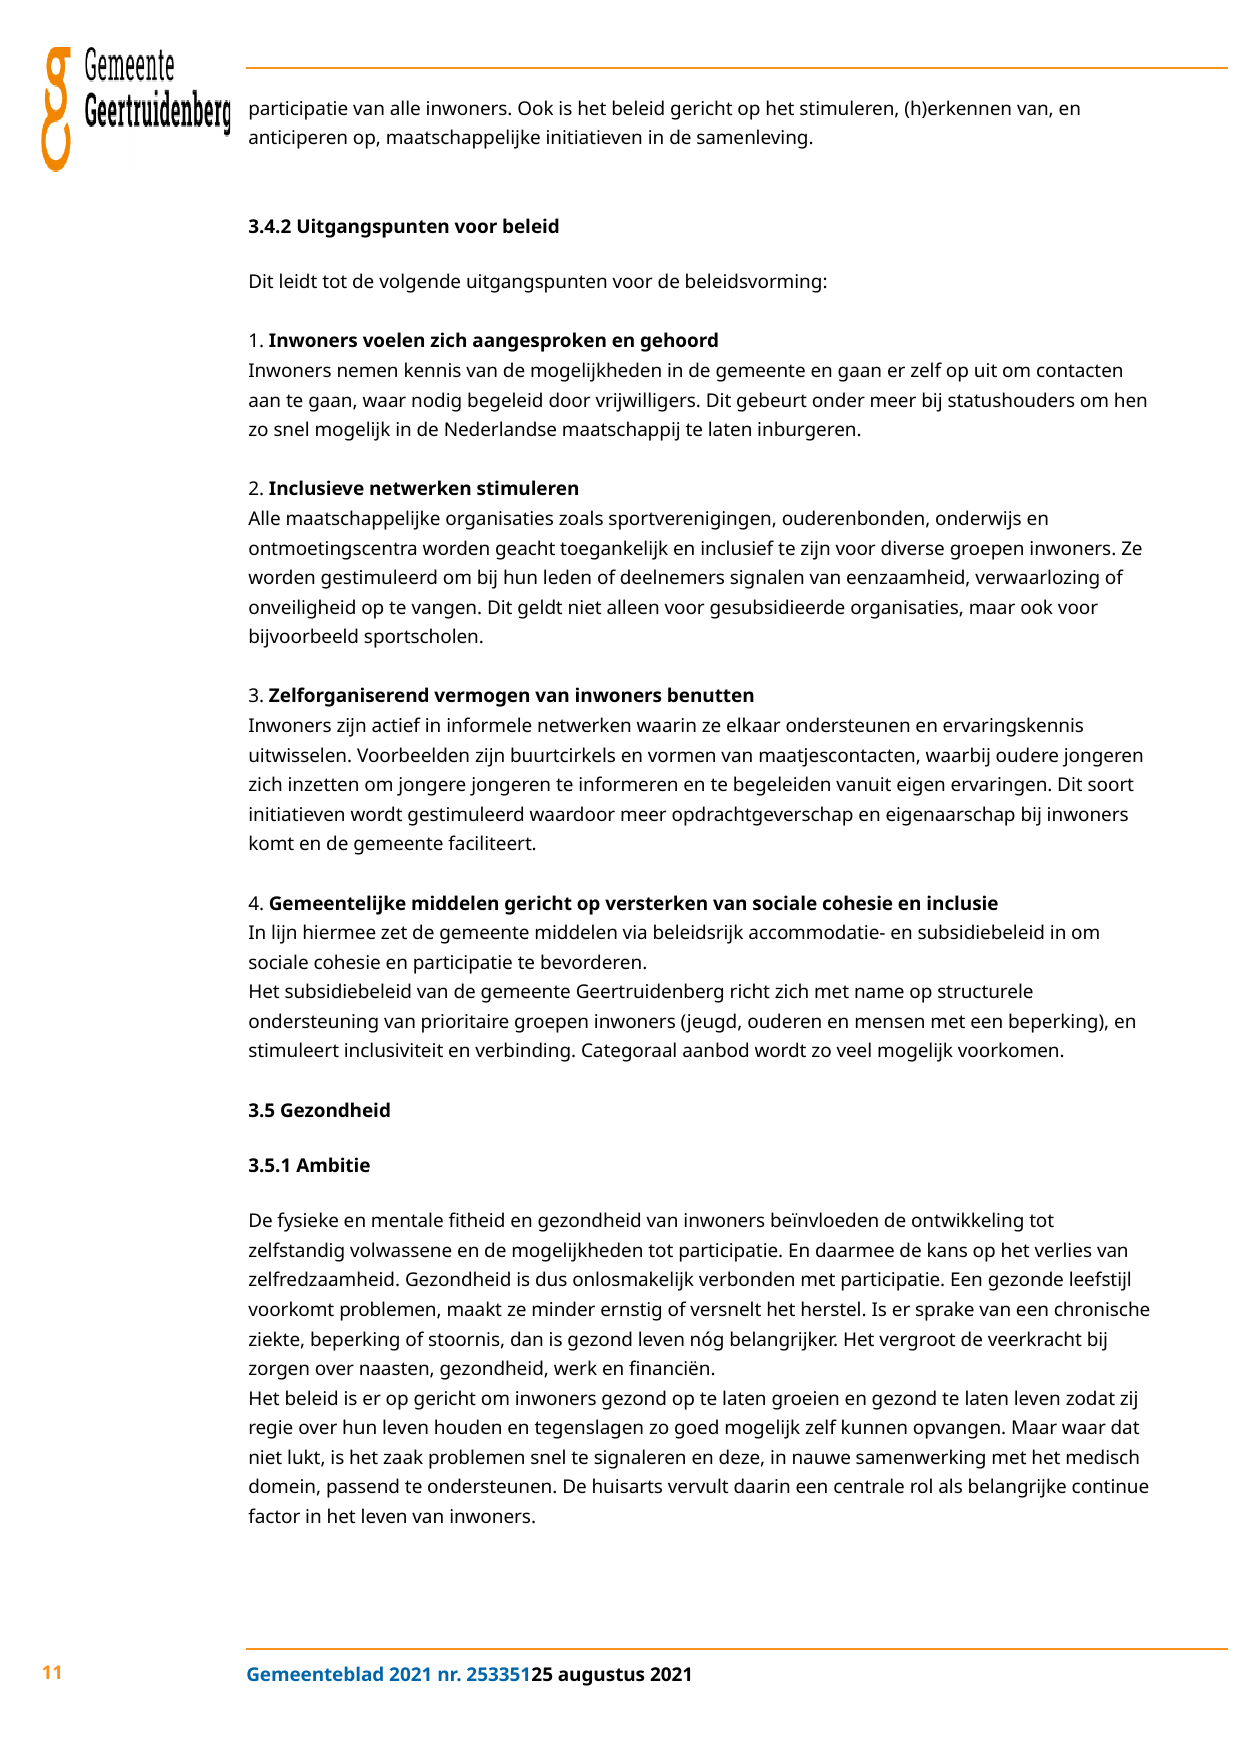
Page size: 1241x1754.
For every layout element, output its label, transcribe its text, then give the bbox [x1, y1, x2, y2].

text Het beleid is er op gericht om inwoners gezond op te laten groeien en gezond te laten leven zodat zij regie over hun leven houden en tegenslagen zo goed mogelijk zelf kunnen opvangen. Maar waar dat niet lukt, is het zaak problemen snel te signaleren en deze, in nauwe samenwerking met het medisch domein, passend te ondersteunen. De huisarts vervult daarin een centrale rol als belangrijke continue factor in het leven van inwoners. [248, 1385, 1152, 1529]
text Inwoners zijn actief in informele netwerken waarin ze elkaar ondersteunen en ervaringskennis uitwisselen. Voorbeelden zijn buurtcirkels en vormen van maatjescontacten, waarbij oudere jongeren zich inzetten om jongere jongeren te informeren en te begeleiden vanuit eigen ervaringen. Dit soort initiatieven wordt gestimuleerd waardoor meer opdrachtgeverschap en eigenaarschap bij inwoners komt en de gemeente faciliteert. [248, 712, 1152, 856]
text 3.5.1 Ambitie [248, 1152, 1152, 1178]
text Dit leidt tot de volgende uitgangspunten voor de beleidsvorming: [248, 268, 1152, 294]
text 1. Inwoners voelen zich aangesproken en gehoord [248, 328, 1152, 353]
text Alle maatschappelijke organisaties zoals sportverenigingen, ouderenbonden, onderwijs en ontmoetingscentra worden geacht toegankelijk en inclusief te zijn voor diverse groepen inwoners. Ze worden gestimuleerd om bij hun leden of deelnemers signalen van eenzaamheid, verwaarlozing of onveiligheid op te vangen. Dit geldt niet alleen voor gesubsidieerde organisaties, maar ook voor bijvoorbeeld sportscholen. [248, 505, 1152, 649]
text De fysieke en mentale fitheid en gezondheid van inwoners beïnvloeden de ontwikkeling tot zelfstandig volwassene en de mogelijkheden tot participatie. En daarmee de kans op het verlies van zelfredzaamheid. Gezondheid is dus onlosmakelijk verbonden met participatie. Een gezonde leefstijl voorkomt problemen, maakt ze minder ernstig of versnelt het herstel. Is er sprake van een chronische ziekte, beperking of stoornis, dan is gezond leven nóg belangrijker. Het vergroot de veerkracht bij zorgen over naasten, gezondheid, werk en financiën. [248, 1207, 1152, 1381]
text Inwoners nemen kennis van de mogelijkheden in de gemeente en gaan er zelf op uit om contacten aan te gaan, waar nodig begeleid door vrijwilligers. Dit gebeurt onder meer bij statushouders om hen zo snel mogelijk in de Nederlandse maatschappij te laten inburgeren. [248, 357, 1152, 442]
text 4. Gemeentelijke middelen gericht op versterken van sociale cohesie en inclusie [248, 890, 1152, 915]
text 2. Inclusieve netwerken stimuleren [248, 476, 1152, 501]
picture [41, 47, 231, 172]
text participatie van alle inwoners. Ook is het beleid gericht op het stimuleren, (h)erkennen van, en anticiperen op, maatschappelijke initiatieven in de samenleving. [248, 95, 1152, 150]
text 3.4.2 Uitgangspunten voor beleid [248, 213, 1152, 239]
text Het subsidiebeleid van de gemeente Geertruidenberg richt zich met name op structurele ondersteuning van prioritaire groepen inwoners (jeugd, ouderen en mensen met een beperking), en stimuleert inclusiviteit en verbinding. Categoraal aanbod wordt zo veel mogelijk voorkomen. [248, 978, 1152, 1063]
text 3.5 Gezondheid [248, 1097, 1152, 1122]
text In lijn hiermee zet de gemeente middelen via beleidsrijk accommodatie- en subsidiebeleid in om sociale cohesie en participatie te bevorderen. [248, 919, 1152, 974]
text 3. Zelforganiserend vermogen van inwoners benutten [248, 683, 1152, 708]
